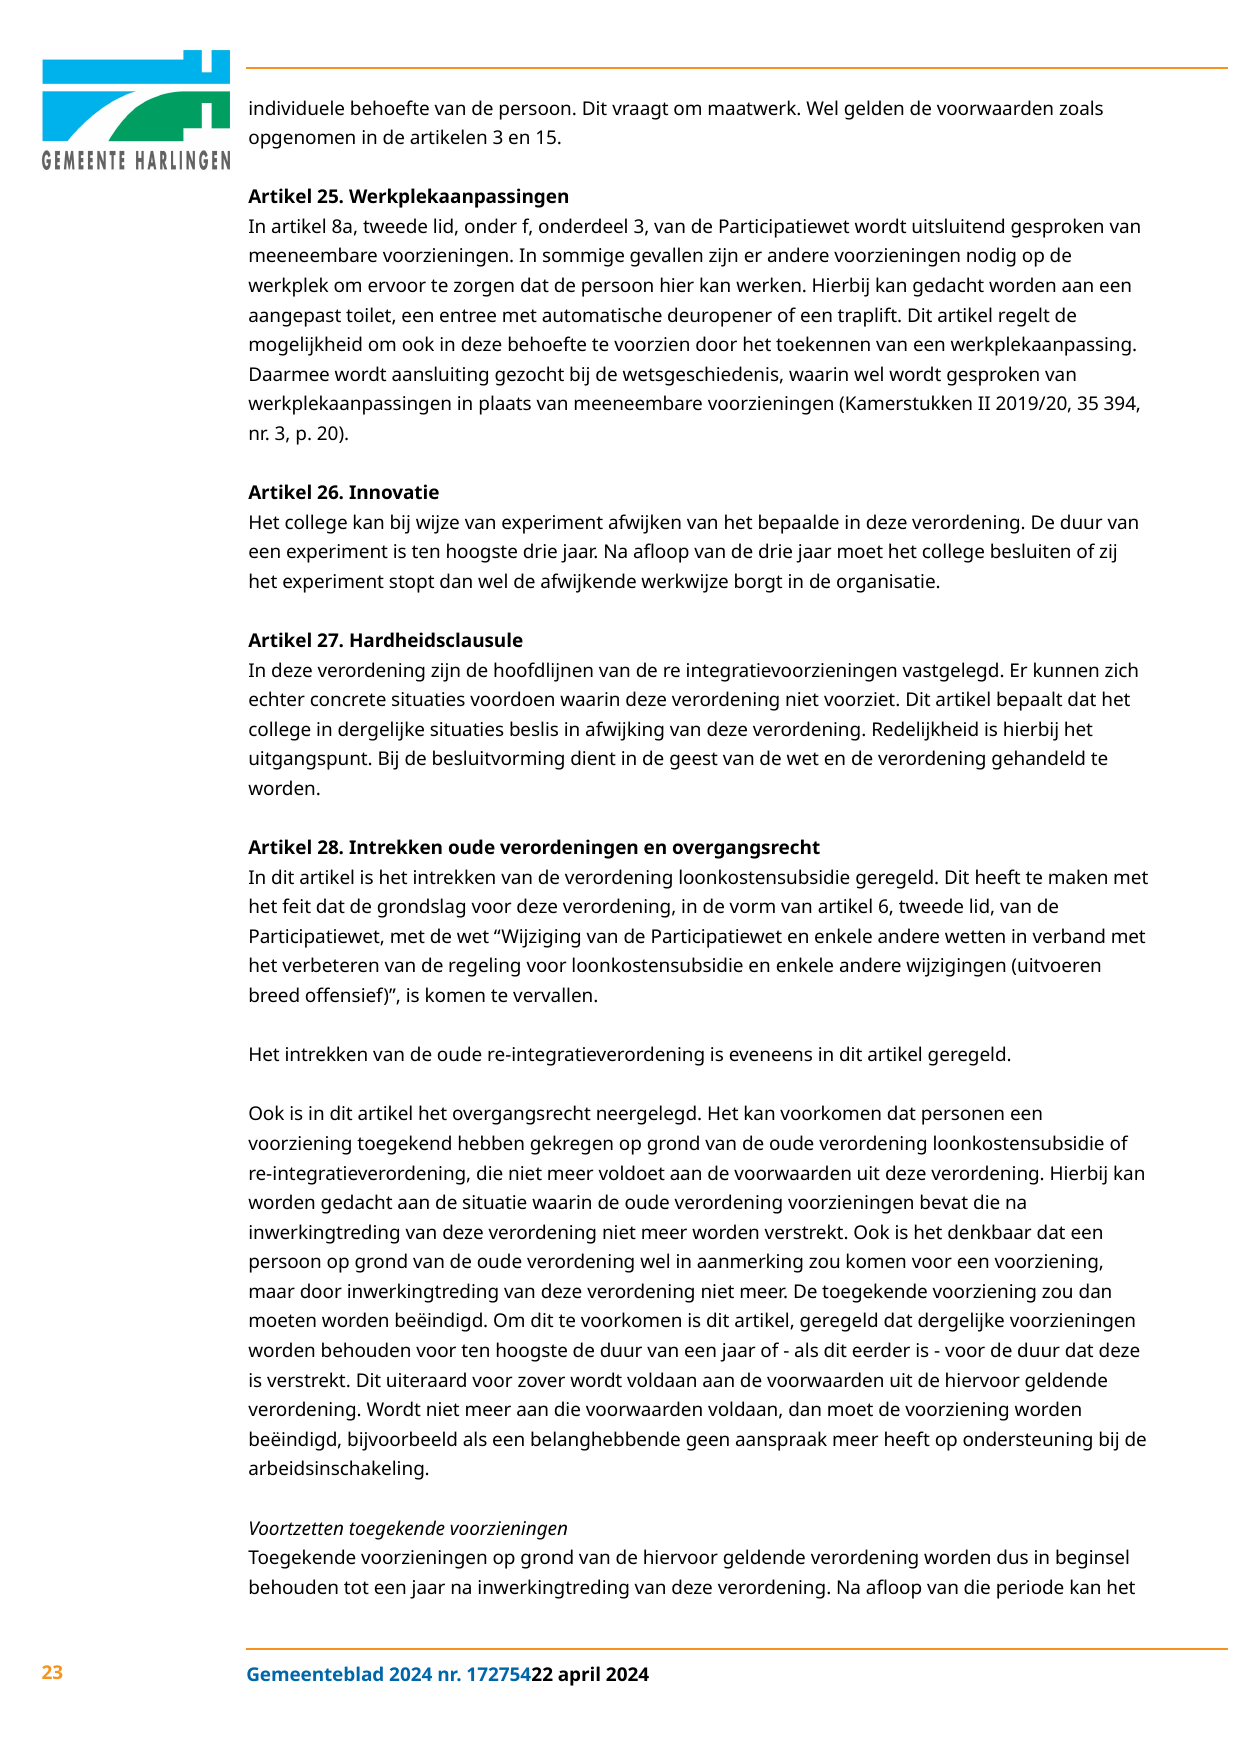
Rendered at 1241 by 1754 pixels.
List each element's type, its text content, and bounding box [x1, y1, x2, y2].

text Toegekende voorzieningen op grond van de hiervoor geldende verordening worden dus in beginsel behouden tot een jaar na inwerkingtreding van deze verordening. Na afloop van die periode kan het [248, 1544, 1152, 1600]
text Artikel 26. Innovatie [248, 479, 1152, 505]
text Het intrekken van de oude re-integratieverordening is eveneens in dit artikel geregeld. [248, 1041, 1152, 1067]
text Ook is in dit artikel het overgangsrecht neergelegd. Het kan voorkomen dat personen een voorziening toegekend hebben gekregen op grond van de oude verordening loonkostensubsidie of re-integratieverordening, die niet meer voldoet aan de voorwaarden uit deze verordening. Hierbij kan worden gedacht aan de situatie waarin de oude verordening voorzieningen bevat die na inwerkingtreding van deze verordening niet meer worden verstrekt. Ook is het denkbaar dat een persoon op grond van de oude verordening wel in aanmerking zou komen voor een voorziening, maar door inwerkingtreding van deze verordening niet meer. De toegekende voorziening zou dan moeten worden beëindigd. Om dit te voorkomen is dit artikel, geregeld dat dergelijke voorzieningen worden behouden voor ten hoogste de duur van een jaar of - als dit eerder is - voor de duur dat deze is verstrekt. Dit uiteraard voor zover wordt voldaan aan de voorwaarden uit de hiervoor geldende verordening. Wordt niet meer aan die voorwaarden voldaan, dan moet de voorziening worden beëindigd, bijvoorbeeld als een belanghebbende geen aanspraak meer heeft op ondersteuning bij de arbeidsinschakeling. [248, 1101, 1152, 1481]
text individuele behoefte van de persoon. Dit vraagt om maatwerk. Wel gelden de voorwaarden zoals opgenomen in de artikelen 3 en 15. [248, 95, 1152, 150]
text In artikel 8a, tweede lid, onder f, onderdeel 3, van de Participatiewet wordt uitsluitend gesproken van meeneembare voorzieningen. In sommige gevallen zijn er andere voorzieningen nodig op de werkplek om ervoor te zorgen dat de persoon hier kan werken. Hierbij kan gedacht worden aan een aangepast toilet, een entree met automatische deuropener of een traplift. Dit artikel regelt de mogelijkheid om ook in deze behoefte te voorzien door het toekennen van een werkplekaanpassing. Daarmee wordt aansluiting gezocht bij de wetsgeschiedenis, waarin wel wordt gesproken van werkplekaanpassingen in plaats van meeneembare voorzieningen (Kamerstukken II 2019/20, 35 394, nr. 3, p. 20). [248, 213, 1152, 446]
text Artikel 28. Intrekken oude verordeningen en overgangsrecht [248, 834, 1152, 860]
text In deze verordening zijn de hoofdlijnen van de re integratievoorzieningen vastgelegd. Er kunnen zich echter concrete situaties voordoen waarin deze verordening niet voorziet. Dit artikel bepaalt dat het college in dergelijke situaties beslis in afwijking van deze verordening. Redelijkheid is hierbij het uitgangspunt. Bij de besluitvorming dient in de geest van de wet en de verordening gehandeld te worden. [248, 657, 1152, 801]
text Artikel 27. Hardheidsclausule [248, 627, 1152, 653]
picture [41, 47, 231, 172]
text Het college kan bij wijze van experiment afwijken van het bepaalde in deze verordening. De duur van een experiment is ten hoogste drie jaar. Na afloop van de drie jaar moet het college besluiten of zij het experiment stopt dan wel de afwijkende werkwijze borgt in de organisatie. [248, 509, 1152, 594]
text Artikel 25. Werkplekaanpassingen [248, 183, 1152, 209]
text In dit artikel is het intrekken van de verordening loonkostensubsidie geregeld. Dit heeft te maken met het feit dat de grondslag voor deze verordening, in de vorm van artikel 6, tweede lid, van de Participatiewet, met de wet “Wijziging van de Participatiewet en enkele andere wetten in verband met het verbeteren van de regeling voor loonkostensubsidie en enkele andere wijzigingen (uitvoeren breed offensief)”, is komen te vervallen. [248, 864, 1152, 1008]
text Voortzetten toegekende voorzieningen [248, 1515, 1152, 1541]
